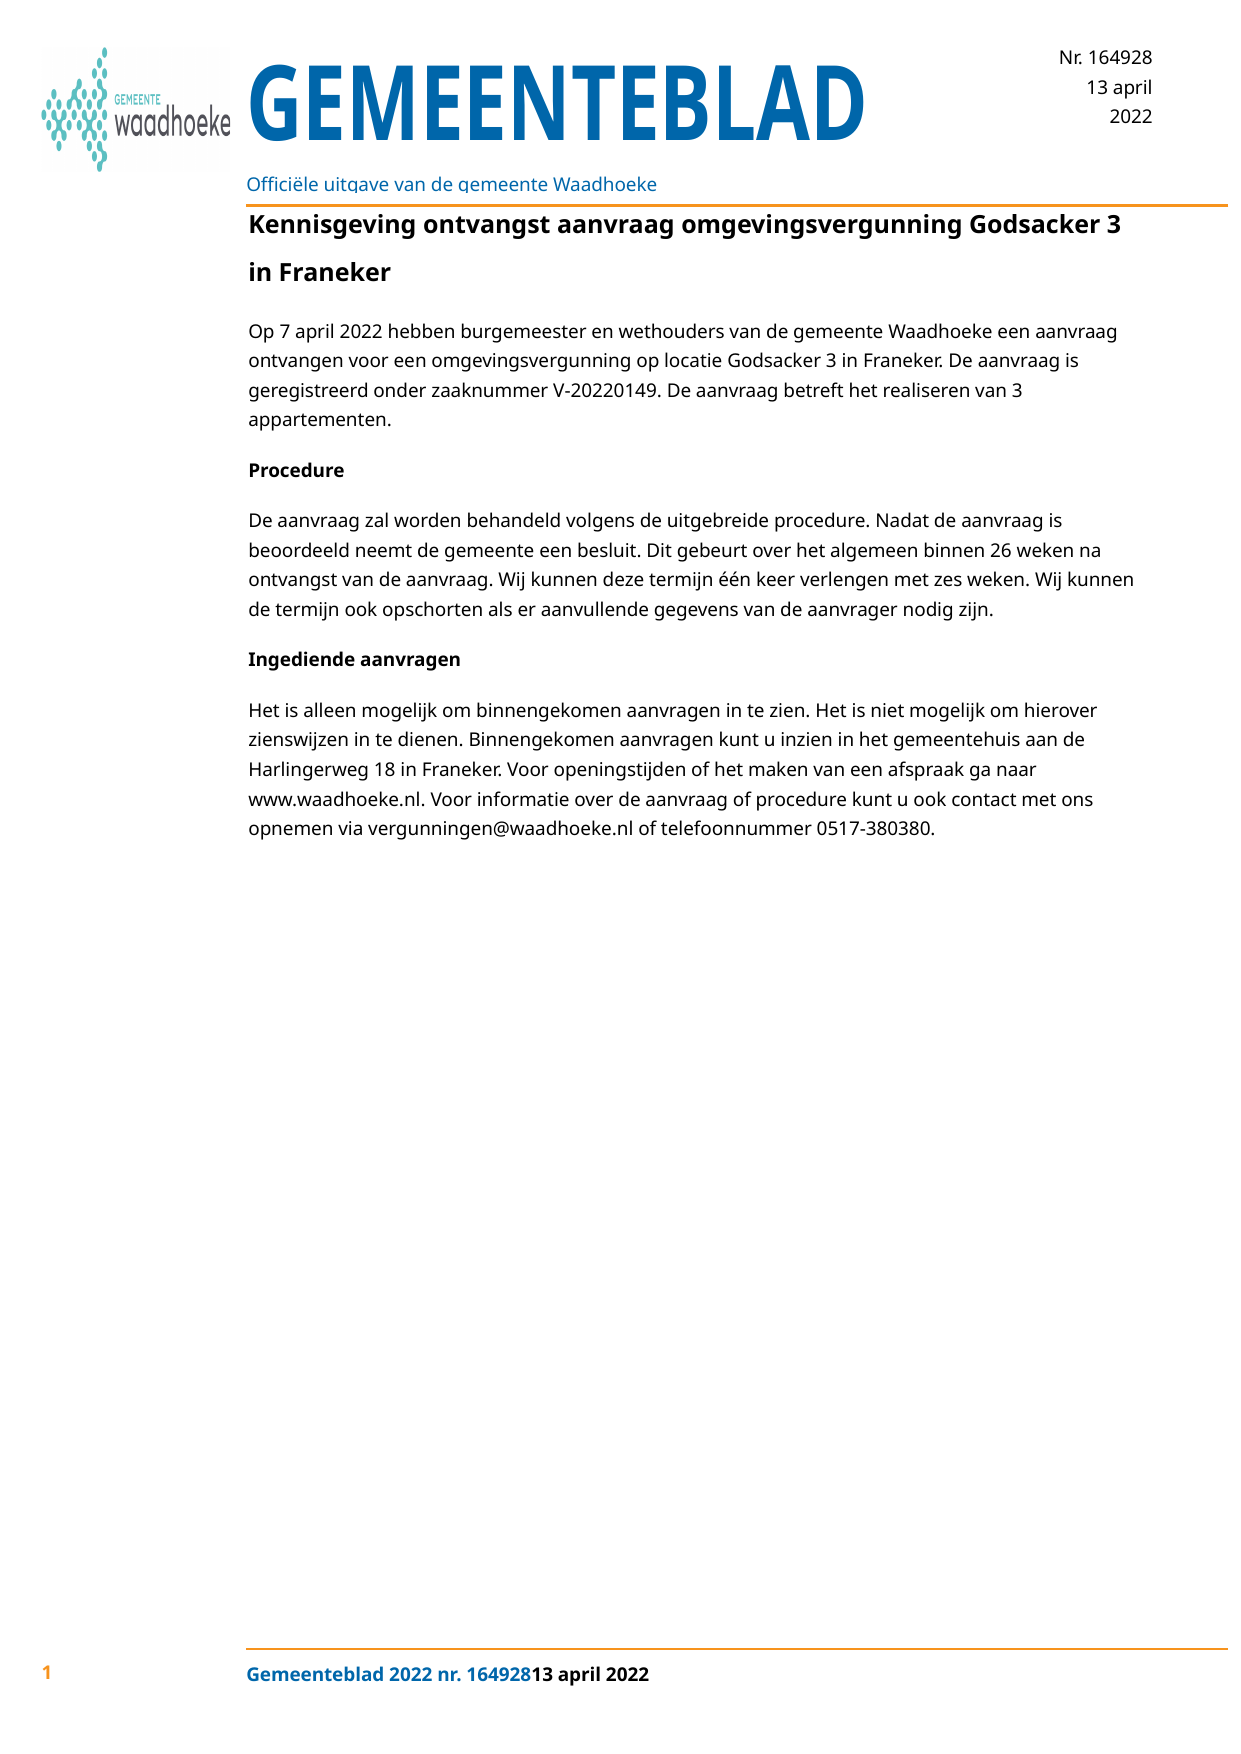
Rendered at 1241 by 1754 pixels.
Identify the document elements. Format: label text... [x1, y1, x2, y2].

text Op 7 april 2022 hebben burgemeester en wethouders van de gemeente Waadhoeke een aanvraag ontvangen voor een omgevingsvergunning op locatie Godsacker 3 in Franeker. De aanvraag is geregistreerd onder zaaknummer V-20220149. De aanvraag betreft het realiseren van 3 appartementen. [248, 318, 1152, 432]
text De aanvraag zal worden behandeld volgens de uitgebreide procedure. Nadat de aanvraag is beoordeeld neemt de gemeente een besluit. Dit gebeurt over het algemeen binnen 26 weken na ontvangst van de aanvraag. Wij kunnen deze termijn één keer verlengen met zes weken. Wij kunnen de termijn ook opschorten als er aanvullende gegevens van de aanvrager nodig zijn. [248, 507, 1152, 622]
text Het is alleen mogelijk om binnengekomen aanvragen in te zien. Het is niet mogelijk om hierover zienswijzen in te dienen. Binnengekomen aanvragen kunt u inzien in het gemeentehuis aan de Harlingerweg 18 in Franeker. Voor openingstijden of het maken van een afspraak ga naar www.waadhoeke.nl. Voor informatie over de aanvraag of procedure kunt u ook contact met ons opnemen via vergunningen@waadhoeke.nl of telefoonnummer 0517-380380. [248, 697, 1152, 841]
text Kennisgeving ontvangst aanvraag omgevingsvergunning Godsacker 3 in Franeker [248, 207, 1152, 288]
text Procedure [248, 457, 1152, 483]
picture [41, 47, 231, 172]
text Ingediende aanvragen [248, 647, 1152, 672]
